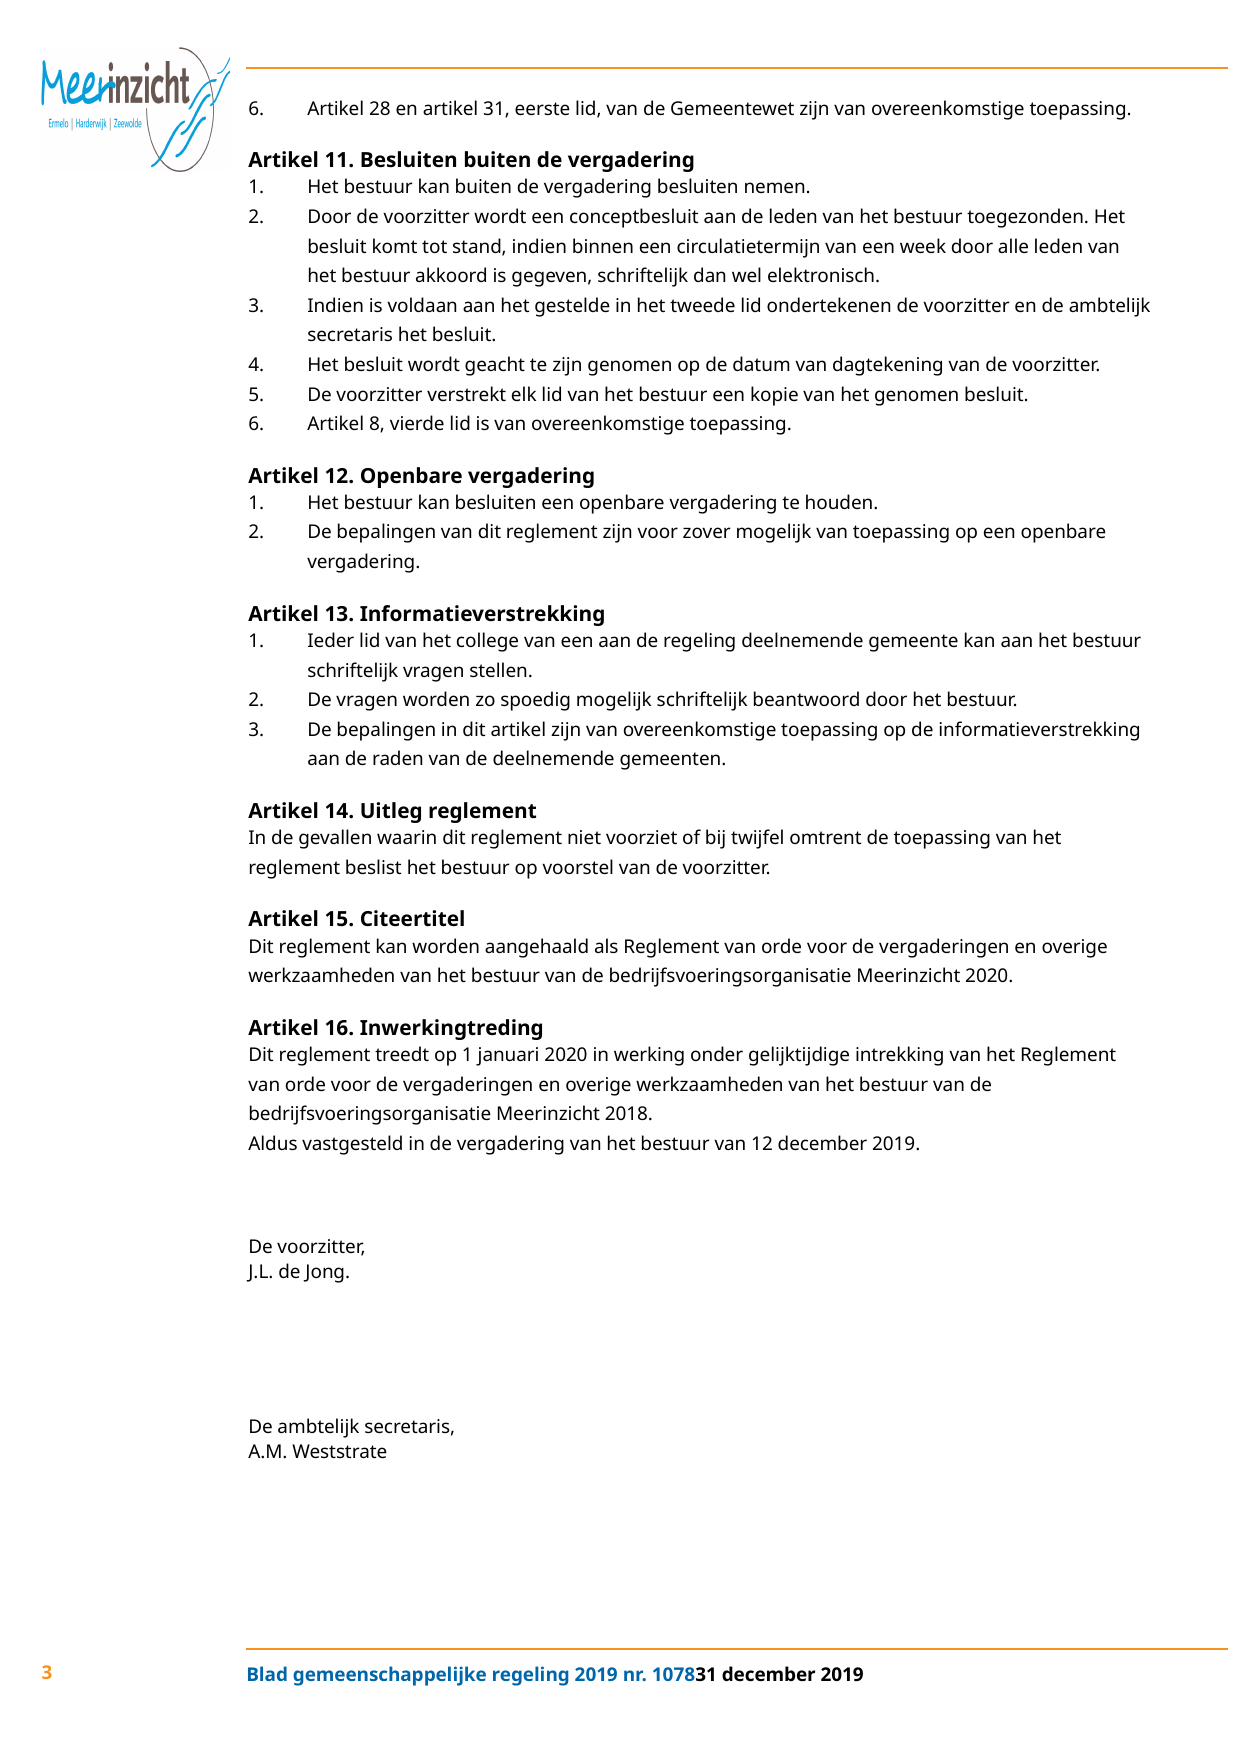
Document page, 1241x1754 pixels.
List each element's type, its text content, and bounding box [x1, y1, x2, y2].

text Artikel 13. Informatieverstrekking [248, 599, 1152, 627]
picture [41, 47, 231, 172]
list Artikel 8, vierde lid is van overeenkomstige toepassing. [248, 410, 1152, 436]
text Dit reglement kan worden aangehaald als Reglement van orde voor de vergaderingen en overige werkzaamheden van het bestuur van de bedrijfsvoeringsorganisatie Meerinzicht 2020. [248, 933, 1152, 988]
text De voorzitter, [248, 1233, 1152, 1259]
list De bepalingen van dit reglement zijn voor zover mogelijk van toepassing op een openbare vergadering. [248, 519, 1152, 574]
list Door de voorzitter wordt een conceptbesluit aan de leden van het bestuur toegezonden. Het besluit komt tot stand, indien binnen een circulatietermijn van een week door alle leden van het bestuur akkoord is gegeven, schriftelijk dan wel elektronisch. [248, 203, 1152, 288]
list De vragen worden zo spoedig mogelijk schriftelijk beantwoord door het bestuur. [248, 686, 1152, 712]
text Artikel 14. Uitleg reglement [248, 796, 1152, 824]
text Artikel 16. Inwerkingtreding [248, 1013, 1152, 1041]
text In de gevallen waarin dit reglement niet voorziet of bij twijfel omtrent de toepassing van het reglement beslist het bestuur op voorstel van de voorzitter. [248, 824, 1152, 880]
text De ambtelijk secretaris, [248, 1413, 1152, 1439]
text Artikel 12. Openbare vergadering [248, 461, 1152, 489]
list Het bestuur kan besluiten een openbare vergadering te houden. [248, 489, 1152, 515]
list De voorzitter verstrekt elk lid van het bestuur een kopie van het genomen besluit. [248, 381, 1152, 406]
list Ieder lid van het college van een aan de regeling deelnemende gemeente kan aan het bestuur schriftelijk vragen stellen. [248, 627, 1152, 682]
text Artikel 11. Besluiten buiten de vergadering [248, 145, 1152, 174]
text Aldus vastgesteld in de vergadering van het bestuur van 12 december 2019. [248, 1130, 1152, 1156]
text Artikel 15. Citeertitel [248, 904, 1152, 933]
text Dit reglement treedt op 1 januari 2020 in werking onder gelijktijdige intrekking van het Reglement van orde voor de vergaderingen en overige werkzaamheden van het bestuur van de bedrijfsvoeringsorganisatie Meerinzicht 2018. [248, 1041, 1152, 1126]
list Indien is voldaan aan het gestelde in het tweede lid ondertekenen de voorzitter en de ambtelijk secretaris het besluit. [248, 292, 1152, 347]
list Het besluit wordt geacht te zijn genomen op de datum van dagtekening van de voorzitter. [248, 351, 1152, 377]
list Artikel 28 en artikel 31, eerste lid, van de Gemeentewet zijn van overeenkomstige toepassing. [248, 95, 1152, 121]
list De bepalingen in dit artikel zijn van overeenkomstige toepassing op de informatieverstrekking aan de raden van de deelnemende gemeenten. [248, 716, 1152, 771]
list Het bestuur kan buiten de vergadering besluiten nemen. [248, 174, 1152, 199]
text A.M. Weststrate [248, 1439, 1152, 1464]
text J.L. de Jong. [248, 1259, 1152, 1284]
